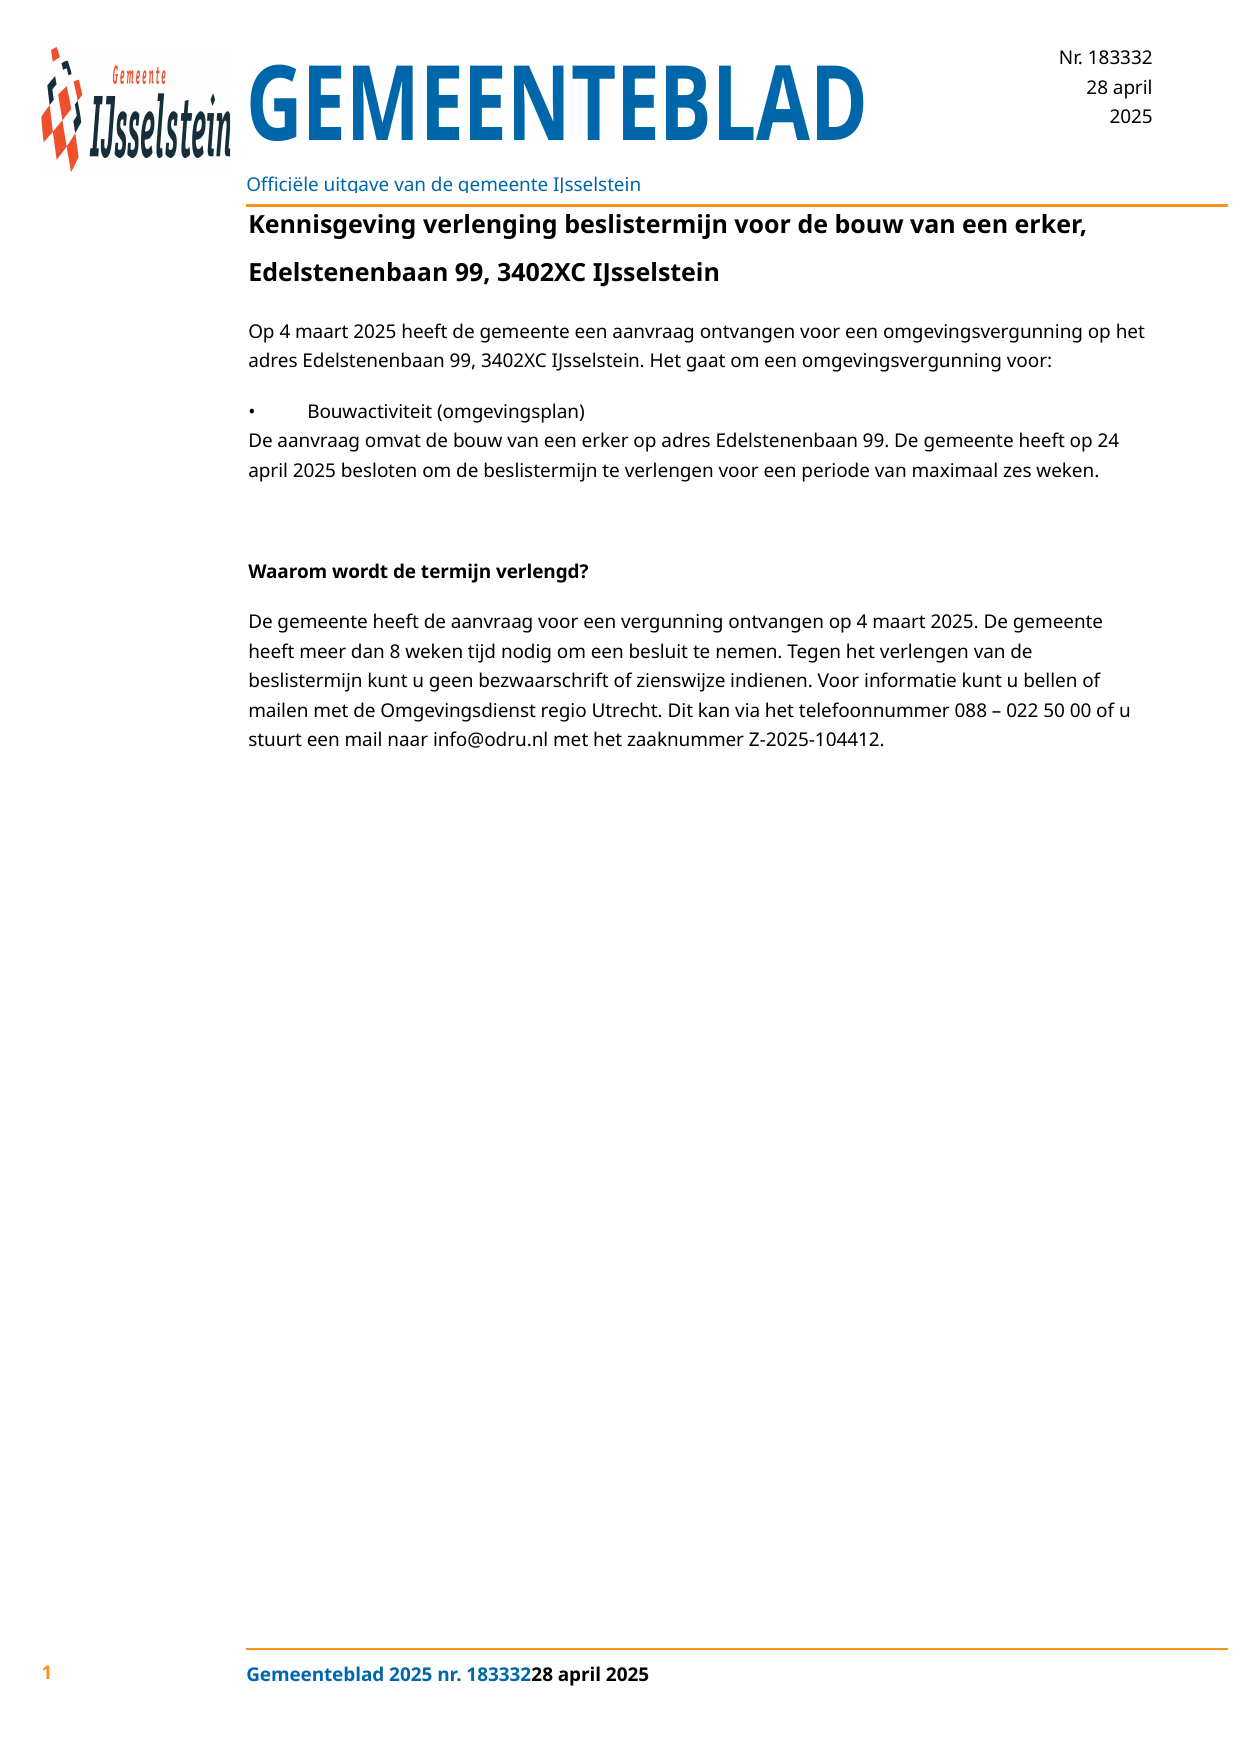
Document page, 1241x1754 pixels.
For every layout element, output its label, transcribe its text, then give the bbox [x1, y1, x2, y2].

text De aanvraag omvat de bouw van een erker op adres Edelstenenbaan 99. De gemeente heeft op 24 april 2025 besloten om de beslistermijn te verlengen voor een periode van maximaal zes weken. [248, 427, 1152, 483]
text De gemeente heeft de aanvraag voor een vergunning ontvangen op 4 maart 2025. De gemeente heeft meer dan 8 weken tijd nodig om een besluit te nemen. Tegen het verlengen van de beslistermijn kunt u geen bezwaarschrift of zienswijze indienen. Voor informatie kunt u bellen of mailen met de Omgevingsdienst regio Utrecht. Dit kan via het telefoonnummer 088 – 022 50 00 of u stuurt een mail naar info@odru.nl met het zaaknummer Z-2025-104412. [248, 608, 1152, 752]
picture [41, 47, 231, 172]
text Kennisgeving verlenging beslistermijn voor de bouw van een erker, Edelstenenbaan 99, 3402XC IJsselstein [248, 207, 1152, 288]
list Bouwactiviteit (omgevingsplan) [248, 398, 1152, 424]
text Waarom wordt de termijn verlengd? [248, 558, 1152, 584]
text Op 4 maart 2025 heeft de gemeente een aanvraag ontvangen voor een omgevingsvergunning op het adres Edelstenenbaan 99, 3402XC IJsselstein. Het gaat om een omgevingsvergunning voor: [248, 318, 1152, 373]
